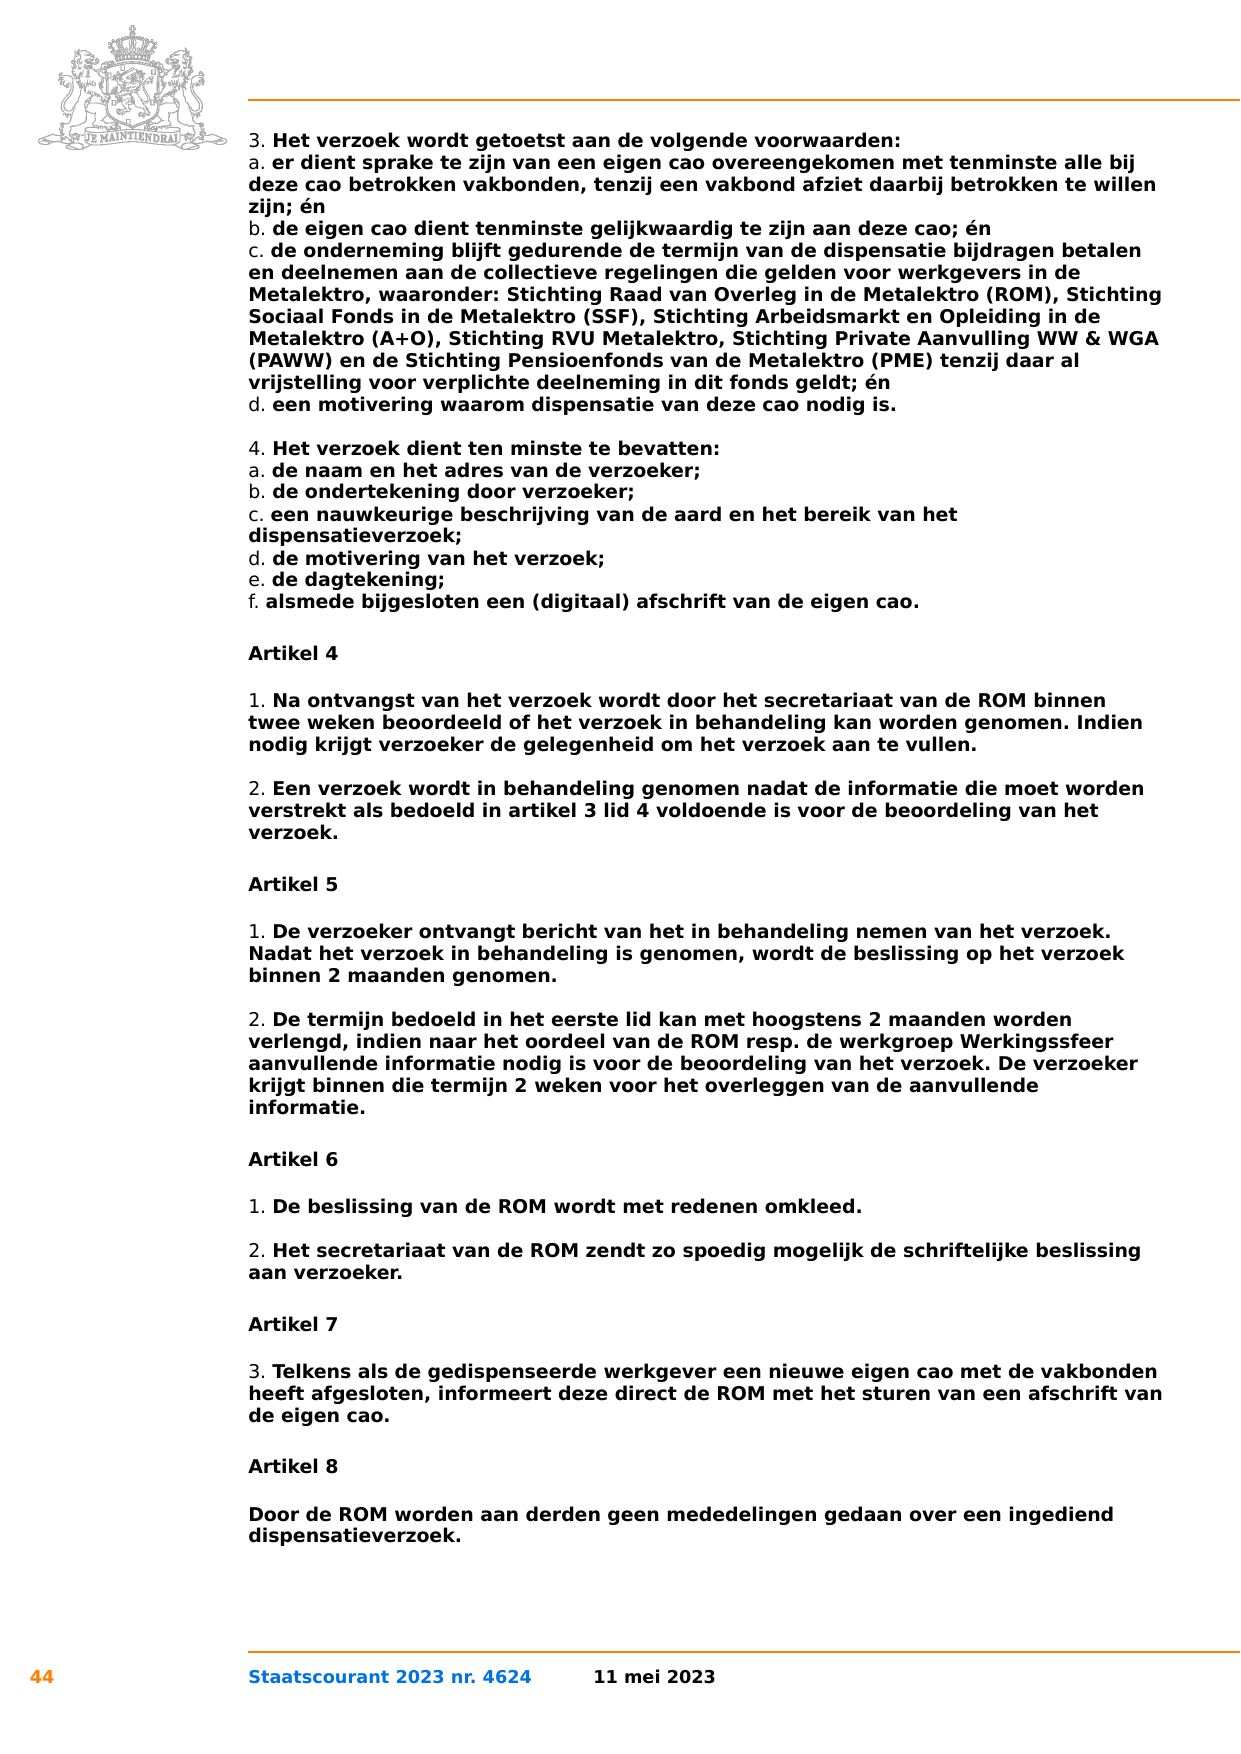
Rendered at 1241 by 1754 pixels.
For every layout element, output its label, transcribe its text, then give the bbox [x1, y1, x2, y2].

text 3. Het verzoek wordt getoetst aan de volgende voorwaarden: [248, 130, 1163, 152]
text f. alsmede bijgesloten een (digitaal) afschrift van de eigen cao. [248, 591, 1163, 613]
text a. er dient sprake te zijn van een eigen cao overeengekomen met tenminste alle bij deze cao betrokken vakbonden, tenzij een vakbond afziet daarbij betrokken te willen zijn; én [248, 152, 1163, 218]
subtitle Artikel 6 [248, 1149, 1163, 1171]
subtitle Artikel 8 [248, 1456, 1163, 1478]
text 1. Na ontvangst van het verzoek wordt door het secretariaat van de ROM binnen twee weken beoordeeld of het verzoek in behandeling kan worden genomen. Indien nodig krijgt verzoeker de gelegenheid om het verzoek aan te vullen. [248, 690, 1163, 756]
subtitle Artikel 5 [248, 874, 1163, 896]
text 4. Het verzoek dient ten minste te bevatten: [248, 437, 1163, 459]
text d. een motivering waarom dispensatie van deze cao nodig is. [248, 394, 1163, 416]
text e. de dagtekening; [248, 569, 1163, 591]
text d. de motivering van het verzoek; [248, 547, 1163, 569]
text 3. Telkens als de gedispenseerde werkgever een nieuwe eigen cao met de vakbonden heeft afgesloten, informeert deze direct de ROM met het sturen van een afschrift van de eigen cao. [248, 1361, 1163, 1426]
text 1. De verzoeker ontvangt bericht van het in behandeling nemen van het verzoek. Nadat het verzoek in behandeling is genomen, wordt de beslissing op het verzoek binnen 2 maanden genomen. [248, 921, 1163, 987]
text 2. De termijn bedoeld in het eerste lid kan met hoogstens 2 maanden worden verlengd, indien naar het oordeel van de ROM resp. de werkgroep Werkingssfeer aanvullende informatie nodig is voor de beoordeling van het verzoek. De verzoeker krijgt binnen die termijn 2 weken voor het overleggen van de aanvullende informatie. [248, 1009, 1163, 1119]
subtitle Artikel 7 [248, 1313, 1163, 1336]
text b. de eigen cao dient tenminste gelijkwaardig te zijn aan deze cao; én [248, 218, 1163, 240]
text Door de ROM worden aan derden geen mededelingen gedaan over een ingediend dispensatieverzoek. [248, 1503, 1163, 1547]
text b. de ondertekening door verzoeker; [248, 481, 1163, 503]
picture [38, 25, 227, 150]
text 1. De beslissing van de ROM wordt met redenen omkleed. [248, 1196, 1163, 1218]
text a. de naam en het adres van de verzoeker; [248, 459, 1163, 481]
text c. een nauwkeurige beschrijving van de aard en het bereik van het dispensatieverzoek; [248, 503, 1163, 547]
text c. de onderneming blijft gedurende de termijn van de dispensatie bijdragen betalen en deelnemen aan de collectieve regelingen die gelden voor werkgevers in de Metalektro, waaronder: Stichting Raad van Overleg in de Metalektro (ROM), Stichting Sociaal Fonds in de Metalektro (SSF), Stichting Arbeidsmarkt en Opleiding in de Metalektro (A+O), Stichting RVU Metalektro, Stichting Private Aanvulling WW & WGA (PAWW) en de Stichting Pensioenfonds van de Metalektro (PME) tenzij daar al vrijstelling voor verplichte deelneming in dit fonds geldt; én [248, 240, 1163, 394]
text 2. Het secretariaat van de ROM zendt zo spoedig mogelijk de schriftelijke beslissing aan verzoeker. [248, 1239, 1163, 1283]
subtitle Artikel 4 [248, 643, 1163, 665]
text 2. Een verzoek wordt in behandeling genomen nadat de informatie die moet worden verstrekt als bedoeld in artikel 3 lid 4 voldoende is voor de beoordeling van het verzoek. [248, 778, 1163, 844]
